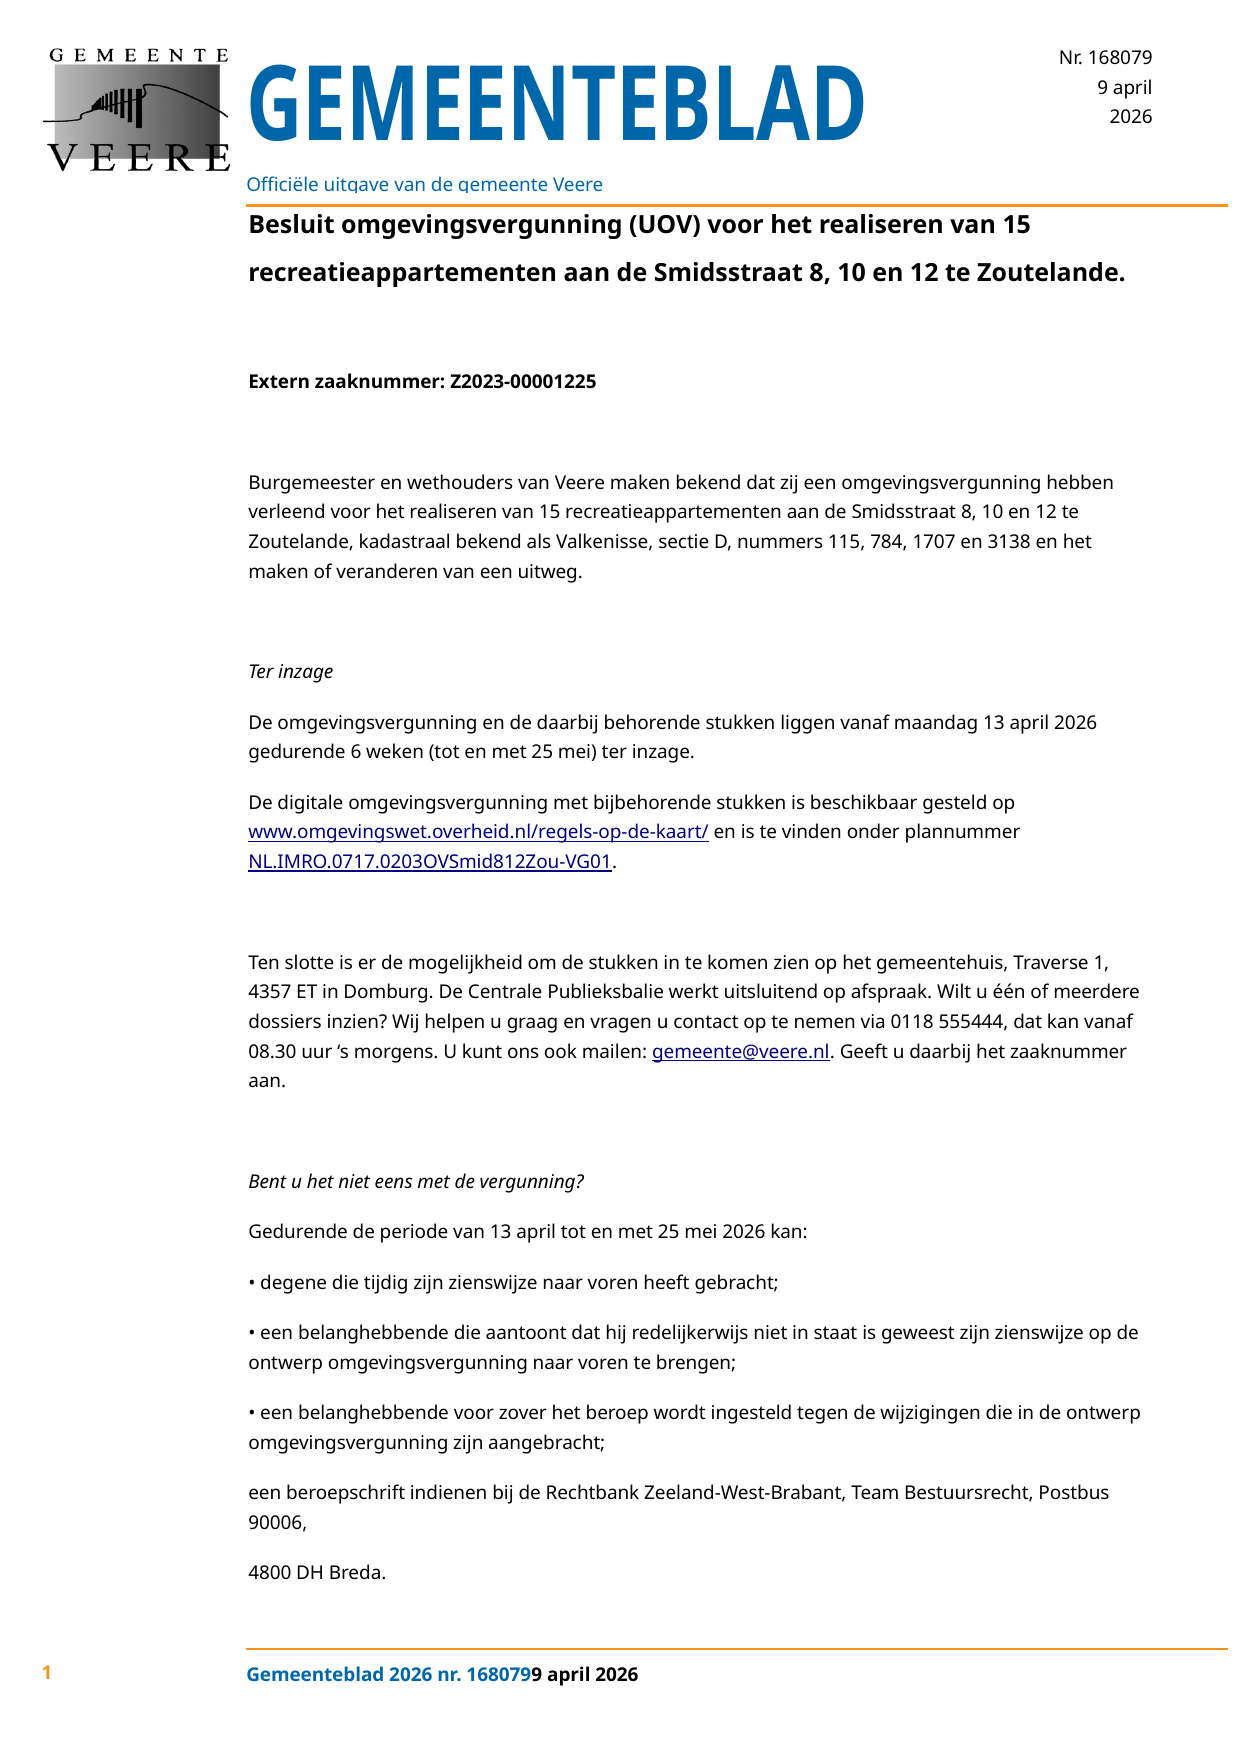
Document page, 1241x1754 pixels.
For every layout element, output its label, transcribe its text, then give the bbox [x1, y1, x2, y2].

text Besluit omgevingsvergunning (UOV) voor het realiseren van 15 recreatieappartementen aan de Smidsstraat 8, 10 en 12 te Zoutelande. [248, 207, 1152, 288]
text Ter inzage [248, 659, 1152, 684]
text • een belanghebbende die aantoont dat hij redelijkerwijs niet in staat is geweest zijn zienswijze op de ontwerp omgevingsvergunning naar voren te brengen; [248, 1319, 1152, 1375]
text Burgemeester en wethouders van Veere maken bekend dat zij een omgevingsvergunning hebben verleend voor het realiseren van 15 recreatieappartementen aan de Smidsstraat 8, 10 en 12 te Zoutelande, kadastraal bekend als Valkenisse, sectie D, nummers 115, 784, 1707 en 3138 en het maken of veranderen van een uitweg. [248, 469, 1152, 584]
text De digitale omgevingsvergunning met bijbehorende stukken is beschikbaar gesteld op www.omgevingswet.overheid.nl/regels-op-de-kaart/ en is te vinden onder plannummer NL.IMRO.0717.0203OVSmid812Zou-VG01. [248, 789, 1152, 874]
text een beroepschrift indienen bij de Rechtbank Zeeland-West-Brabant, Team Bestuursrecht, Postbus 90006, [248, 1479, 1152, 1535]
picture [41, 47, 231, 172]
text Extern zaaknummer: Z2023-00001225 [248, 368, 1152, 394]
text • een belanghebbende voor zover het beroep wordt ingesteld tegen de wijzigingen die in de ontwerp omgevingsvergunning zijn aangebracht; [248, 1399, 1152, 1455]
text Bent u het niet eens met de vergunning? [248, 1168, 1152, 1194]
text Ten slotte is er de mogelijkheid om de stukken in te komen zien op het gemeentehuis, Traverse 1, 4357 ET in Domburg. De Centrale Publieksbalie werkt uitsluitend op afspraak. Wilt u één of meerdere dossiers inzien? Wij helpen u graag en vragen u contact op te nemen via 0118 555444, dat kan vanaf 08.30 uur ‘s morgens. U kunt ons ook mailen: gemeente@veere.nl. Geeft u daarbij het zaaknummer aan. [248, 949, 1152, 1093]
text 4800 DH Breda. [248, 1559, 1152, 1585]
text • degene die tijdig zijn zienswijze naar voren heeft gebracht; [248, 1269, 1152, 1295]
text De omgevingsvergunning en de daarbij behorende stukken liggen vanaf maandag 13 april 2026 gedurende 6 weken (tot en met 25 mei) ter inzage. [248, 709, 1152, 764]
text Gedurende de periode van 13 april tot en met 25 mei 2026 kan: [248, 1219, 1152, 1244]
